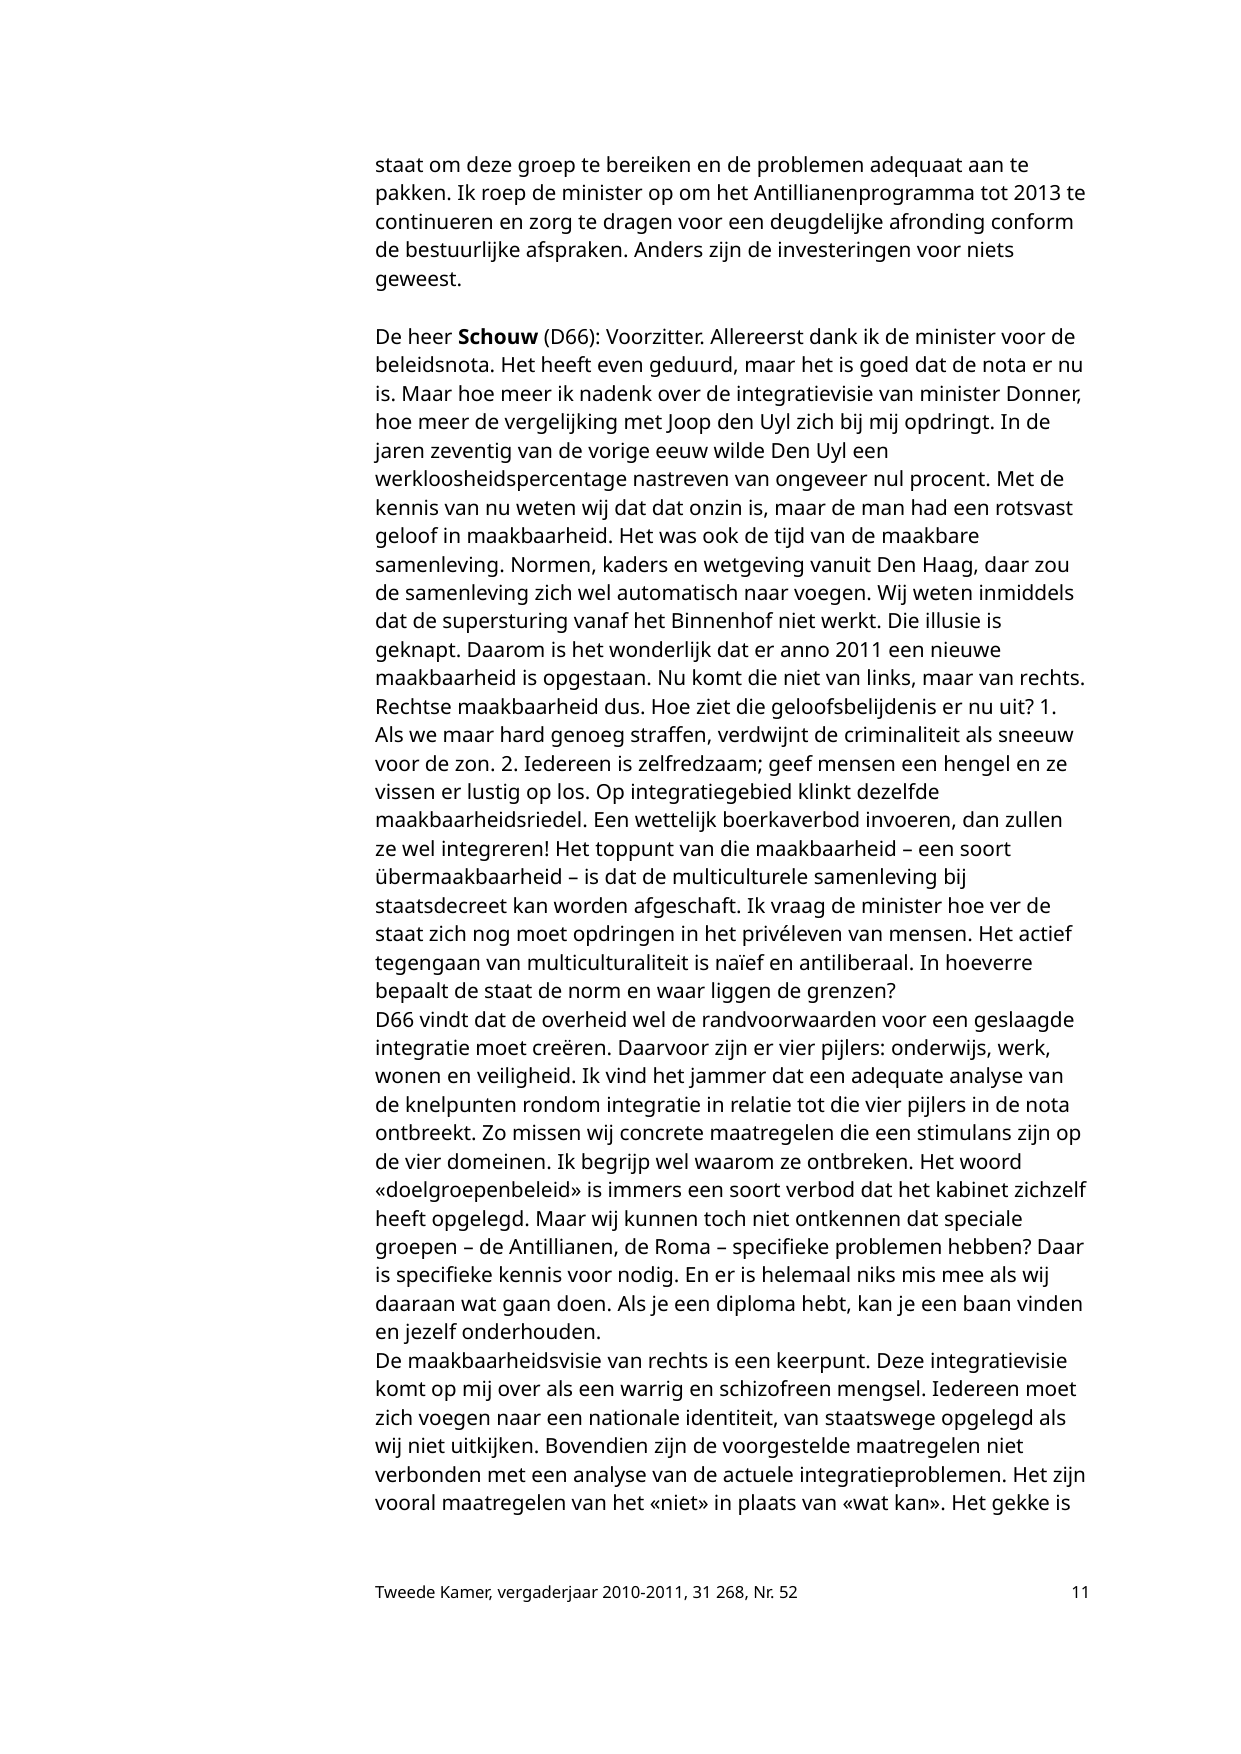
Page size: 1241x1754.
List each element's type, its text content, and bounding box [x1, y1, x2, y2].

text De maakbaarheidsvisie van rechts is een keerpunt. Deze integratievisie komt op mij over als een warrig en schizofreen mengsel. Iedereen moet zich voegen naar een nationale identiteit, van staatswege opgelegd als wij niet uitkijken. Bovendien zijn de voorgestelde maatregelen niet verbonden met een analyse van de actuele integratieproblemen. Het zijn vooral maatregelen van het «niet» in plaats van «wat kan». Het gekke is [375, 1346, 1090, 1517]
text De heer Schouw (D66): Voorzitter. Allereerst dank ik de minister voor de beleidsnota. Het heeft even geduurd, maar het is goed dat de nota er nu is. Maar hoe meer ik nadenk over de integratievisie van minister Donner, hoe meer de vergelijking met Joop den Uyl zich bij mij opdringt. In de jaren zeventig van de vorige eeuw wilde Den Uyl een werkloosheidspercentage nastreven van ongeveer nul procent. Met de kennis van nu weten wij dat dat onzin is, maar de man had een rotsvast geloof in maakbaarheid. Het was ook de tijd van de maakbare samenleving. Normen, kaders en wetgeving vanuit Den Haag, daar zou de samenleving zich wel automatisch naar voegen. Wij weten inmiddels dat de supersturing vanaf het Binnenhof niet werkt. Die illusie is geknapt. Daarom is het wonderlijk dat er anno 2011 een nieuwe maakbaarheid is opgestaan. Nu komt die niet van links, maar van rechts. Rechtse maakbaarheid dus. Hoe ziet die geloofsbelijdenis er nu uit? 1. Als we maar hard genoeg straffen, verdwijnt de criminaliteit als sneeuw voor de zon. 2. Iedereen is zelfredzaam; geef mensen een hengel en ze vissen er lustig op los. Op integratiegebied klinkt dezelfde maakbaarheidsriedel. Een wettelijk boerkaverbod invoeren, dan zullen ze wel integreren! Het toppunt van die maakbaarheid – een soort übermaakbaarheid – is dat de multiculturele samenleving bij staatsdecreet kan worden afgeschaft. Ik vraag de minister hoe ver de staat zich nog moet opdringen in het privéleven van mensen. Het actief tegengaan van multiculturaliteit is naïef en antiliberaal. In hoeverre bepaalt de staat de norm en waar liggen de grenzen? [375, 322, 1090, 1005]
text staat om deze groep te bereiken en de problemen adequaat aan te pakken. Ik roep de minister op om het Antillianenprogramma tot 2013 te continueren en zorg te dragen voor een deugdelijke afronding conform de bestuurlijke afspraken. Anders zijn de investeringen voor niets geweest. [375, 150, 1090, 292]
text D66 vindt dat de overheid wel de randvoorwaarden voor een geslaagde integratie moet creëren. Daarvoor zijn er vier pijlers: onderwijs, werk, wonen en veiligheid. Ik vind het jammer dat een adequate analyse van de knelpunten rondom integratie in relatie tot die vier pijlers in de nota ontbreekt. Zo missen wij concrete maatregelen die een stimulans zijn op de vier domeinen. Ik begrijp wel waarom ze ontbreken. Het woord «doelgroepenbeleid» is immers een soort verbod dat het kabinet zichzelf heeft opgelegd. Maar wij kunnen toch niet ontkennen dat speciale groepen – de Antillianen, de Roma – specifieke problemen hebben? Daar is specifieke kennis voor nodig. En er is helemaal niks mis mee als wij daaraan wat gaan doen. Als je een diploma hebt, kan je een baan vinden en jezelf onderhouden. [375, 1005, 1090, 1346]
